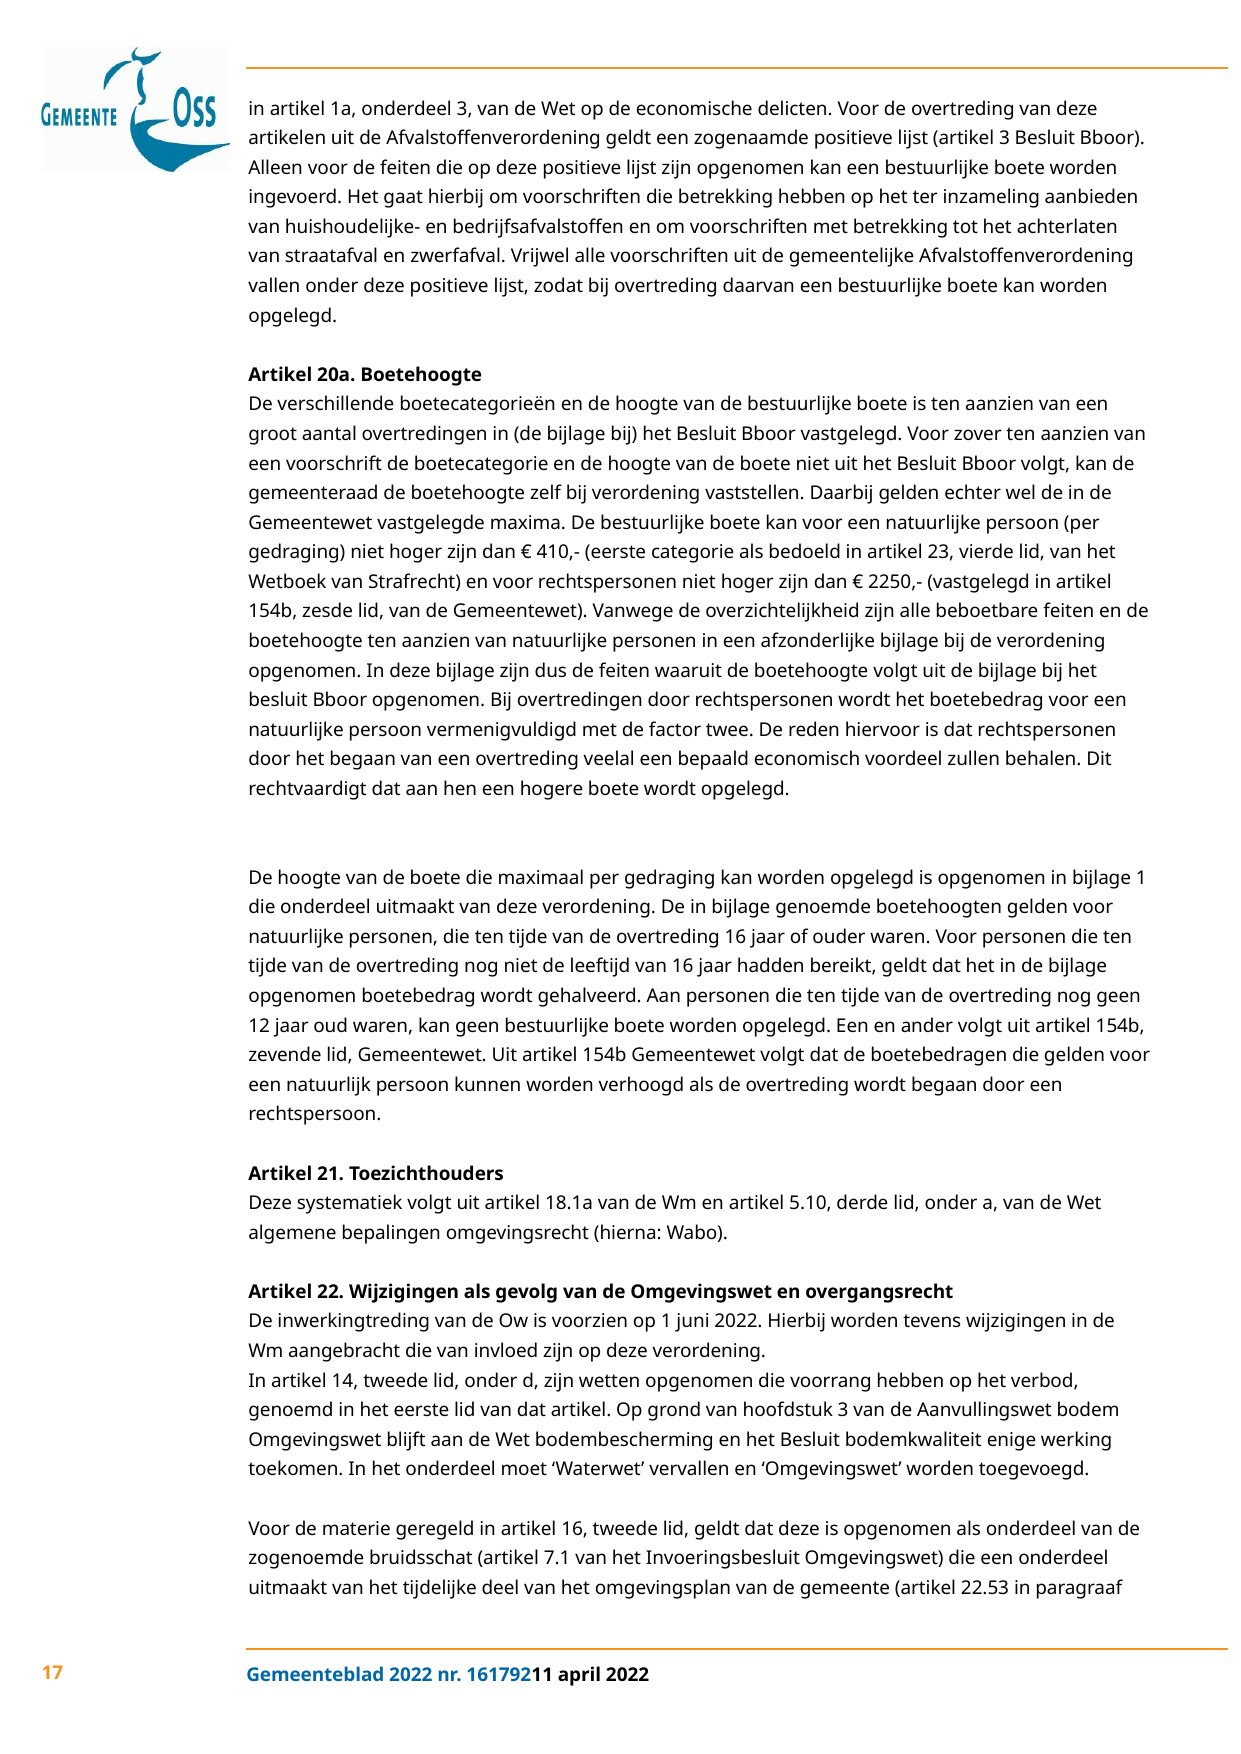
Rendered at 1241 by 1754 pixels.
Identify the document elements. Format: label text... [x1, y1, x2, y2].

text De inwerkingtreding van de Ow is voorzien op 1 juni 2022. Hierbij worden tevens wijzigingen in de Wm aangebracht die van invloed zijn op deze verordening. [248, 1308, 1152, 1363]
text Voor de materie geregeld in artikel 16, tweede lid, geldt dat deze is opgenomen als onderdeel van de zogenoemde bruidsschat (artikel 7.1 van het Invoeringsbesluit Omgevingswet) die een onderdeel uitmaakt van het tijdelijke deel van het omgevingsplan van de gemeente (artikel 22.53 in paragraaf [248, 1515, 1152, 1600]
text In artikel 14, tweede lid, onder d, zijn wetten opgenomen die voorrang hebben op het verbod, genoemd in het eerste lid van dat artikel. Op grond van hoofdstuk 3 van de Aanvullingswet bodem Omgevingswet blijft aan de Wet bodembescherming en het Besluit bodemkwaliteit enige werking toekomen. In het onderdeel moet ‘Waterwet’ vervallen en ‘Omgevingswet’ worden toegevoegd. [248, 1367, 1152, 1481]
text Artikel 20a. Boetehoogte [248, 361, 1152, 387]
text in artikel 1a, onderdeel 3, van de Wet op de economische delicten. Voor de overtreding van deze artikelen uit de Afvalstoffenverordening geldt een zogenaamde positieve lijst (artikel 3 Besluit Bboor). Alleen voor de feiten die op deze positieve lijst zijn opgenomen kan een bestuurlijke boete worden ingevoerd. Het gaat hierbij om voorschriften die betrekking hebben op het ter inzameling aanbieden van huishoudelijke- en bedrijfsafvalstoffen en om voorschriften met betrekking tot het achterlaten van straatafval en zwerfafval. Vrijwel alle voorschriften uit de gemeentelijke Afvalstoffenverordening vallen onder deze positieve lijst, zodat bij overtreding daarvan een bestuurlijke boete kan worden opgelegd. [248, 95, 1152, 328]
text De hoogte van de boete die maximaal per gedraging kan worden opgelegd is opgenomen in bijlage 1 die onderdeel uitmaakt van deze verordening. De in bijlage genoemde boetehoogten gelden voor natuurlijke personen, die ten tijde van de overtreding 16 jaar of ouder waren. Voor personen die ten tijde van de overtreding nog niet de leeftijd van 16 jaar hadden bereikt, geldt dat het in de bijlage opgenomen boetebedrag wordt gehalveerd. Aan personen die ten tijde van de overtreding nog geen 12 jaar oud waren, kan geen bestuurlijke boete worden opgelegd. Een en ander volgt uit artikel 154b, zevende lid, Gemeentewet. Uit artikel 154b Gemeentewet volgt dat de boetebedragen die gelden voor een natuurlijk persoon kunnen worden verhoogd als de overtreding wordt begaan door een rechtspersoon. [248, 864, 1152, 1126]
picture [41, 47, 231, 172]
text Artikel 22. Wijzigingen als gevolg van de Omgevingswet en overgangsrecht [248, 1278, 1152, 1304]
text Artikel 21. Toezichthouders [248, 1160, 1152, 1186]
text De verschillende boetecategorieën en de hoogte van de bestuurlijke boete is ten aanzien van een groot aantal overtredingen in (de bijlage bij) het Besluit Bboor vastgelegd. Voor zover ten aanzien van een voorschrift de boetecategorie en de hoogte van de boete niet uit het Besluit Bboor volgt, kan de gemeenteraad de boetehoogte zelf bij verordening vaststellen. Daarbij gelden echter wel de in de Gemeentewet vastgelegde maxima. De bestuurlijke boete kan voor een natuurlijke persoon (per gedraging) niet hoger zijn dan € 410,- (eerste categorie als bedoeld in artikel 23, vierde lid, van het Wetboek van Strafrecht) en voor rechtspersonen niet hoger zijn dan € 2250,- (vastgelegd in artikel 154b, zesde lid, van de Gemeentewet). Vanwege de overzichtelijkheid zijn alle beboetbare feiten en de boetehoogte ten aanzien van natuurlijke personen in een afzonderlijke bijlage bij de verordening opgenomen. In deze bijlage zijn dus de feiten waaruit de boetehoogte volgt uit de bijlage bij het besluit Bboor opgenomen. Bij overtredingen door rechtspersonen wordt het boetebedrag voor een natuurlijke persoon vermenigvuldigd met de factor twee. De reden hiervoor is dat rechtspersonen door het begaan van een overtreding veelal een bepaald economisch voordeel zullen behalen. Dit rechtvaardigt dat aan hen een hogere boete wordt opgelegd. [248, 391, 1152, 801]
text Deze systematiek volgt uit artikel 18.1a van de Wm en artikel 5.10, derde lid, onder a, van de Wet algemene bepalingen omgevingsrecht (hierna: Wabo). [248, 1189, 1152, 1245]
